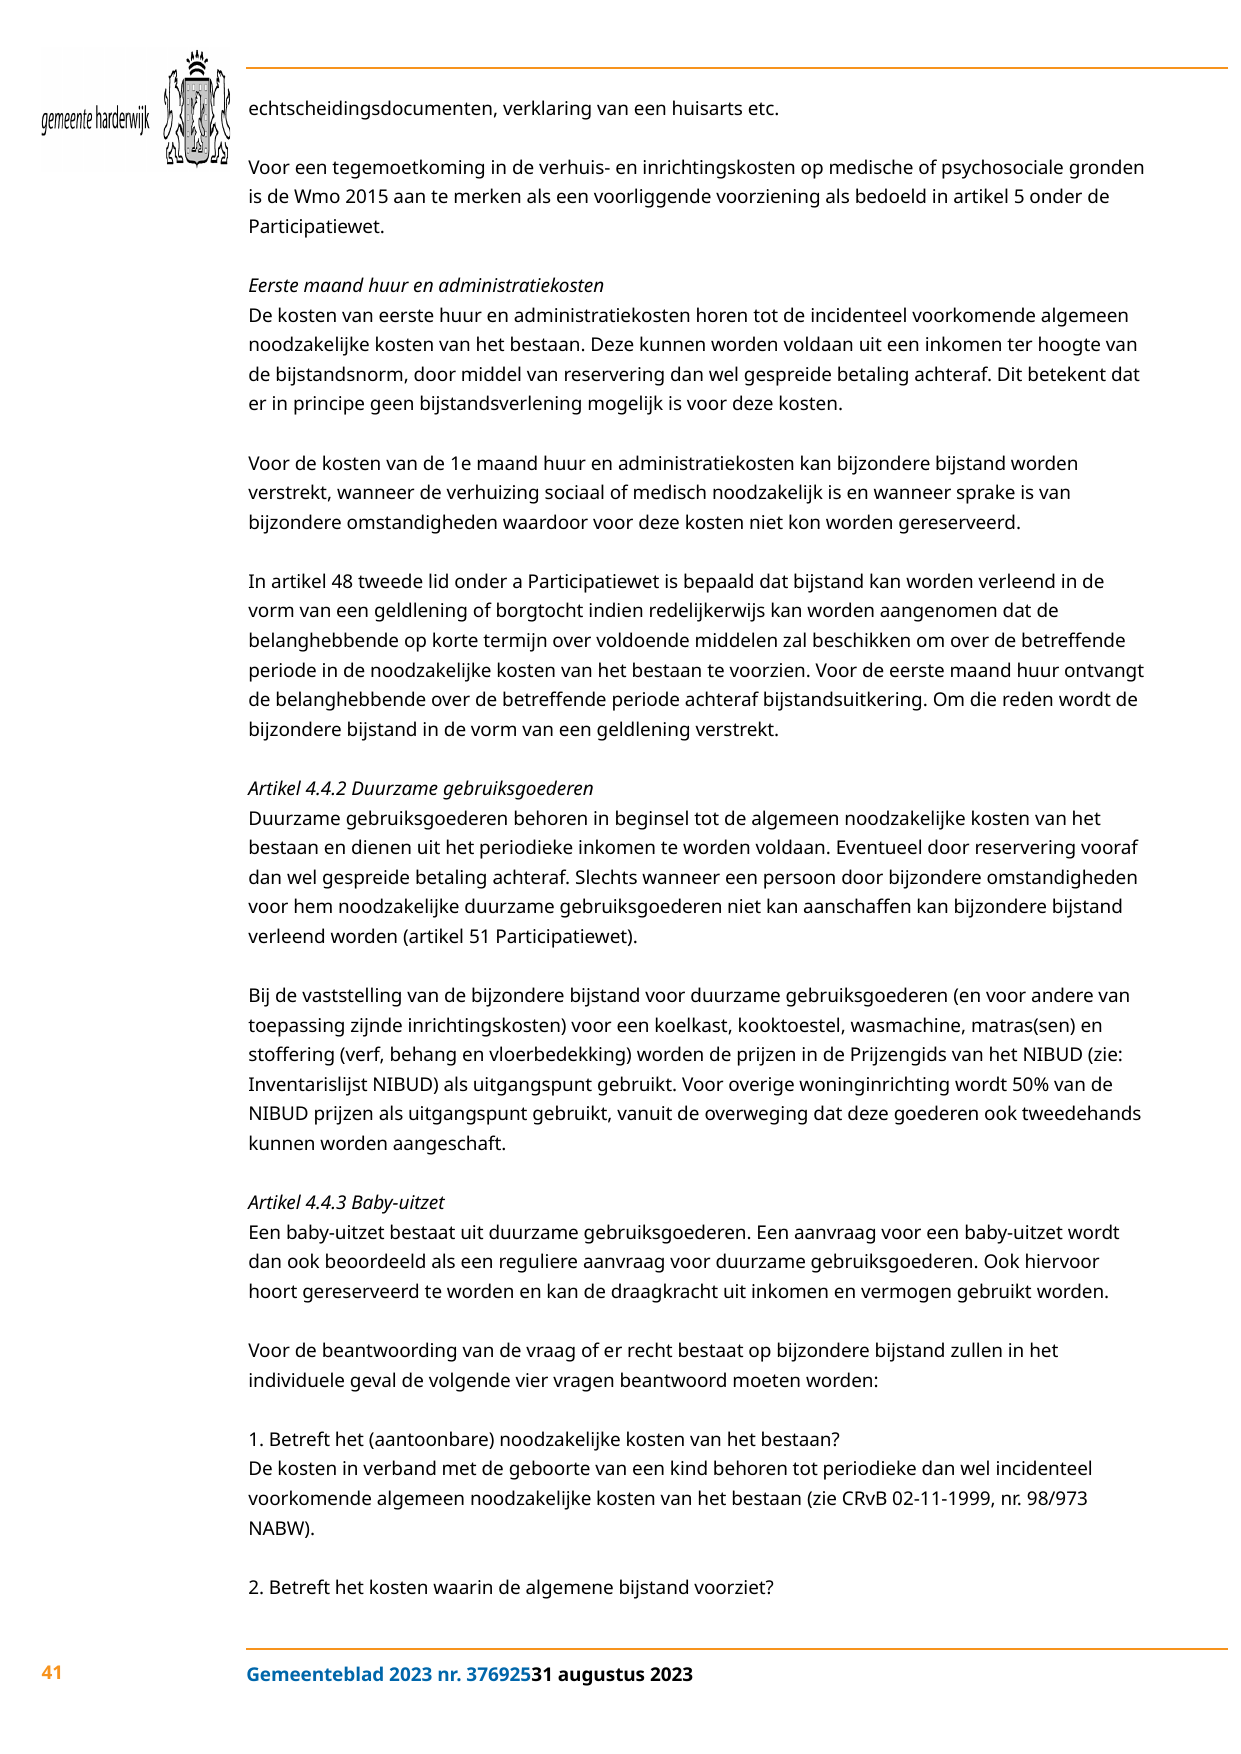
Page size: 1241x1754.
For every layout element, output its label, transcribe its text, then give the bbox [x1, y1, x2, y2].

text Artikel 4.4.3 Baby-uitzet [248, 1189, 1152, 1215]
text Eerste maand huur en administratiekosten [248, 272, 1152, 298]
text De kosten van eerste huur en administratiekosten horen tot de incidenteel voorkomende algemeen noodzakelijke kosten van het bestaan. Deze kunnen worden voldaan uit een inkomen ter hoogte van de bijstandsnorm, door middel van reservering dan wel gespreide betaling achteraf. Dit betekent dat er in principe geen bijstandsverlening mogelijk is voor deze kosten. [248, 302, 1152, 416]
text In artikel 48 tweede lid onder a Participatiewet is bepaald dat bijstand kan worden verleend in de vorm van een geldlening of borgtocht indien redelijkerwijs kan worden aangenomen dat de belanghebbende op korte termijn over voldoende middelen zal beschikken om over de betreffende periode in de noodzakelijke kosten van het bestaan te voorzien. Voor de eerste maand huur ontvangt de belanghebbende over de betreffende periode achteraf bijstandsuitkering. Om die reden wordt de bijzondere bijstand in de vorm van een geldlening verstrekt. [248, 568, 1152, 742]
text Bij de vaststelling van de bijzondere bijstand voor duurzame gebruiksgoederen (en voor andere van toepassing zijnde inrichtingskosten) voor een koelkast, kooktoestel, wasmachine, matras(sen) en stoffering (verf, behang en vloerbedekking) worden de prijzen in de Prijzengids van het NIBUD (zie: Inventarislijst NIBUD) als uitgangspunt gebruikt. Voor overige woninginrichting wordt 50% van de NIBUD prijzen als uitgangspunt gebruikt, vanuit de overweging dat deze goederen ook tweedehands kunnen worden aangeschaft. [248, 982, 1152, 1156]
text 2. Betreft het kosten waarin de algemene bijstand voorziet? [248, 1574, 1152, 1600]
text De kosten in verband met de geboorte van een kind behoren tot periodieke dan wel incidenteel voorkomende algemeen noodzakelijke kosten van het bestaan (zie CRvB 02-11-1999, nr. 98/973 NABW). [248, 1456, 1152, 1541]
text echtscheidingsdocumenten, verklaring van een huisarts etc. [248, 95, 1152, 121]
text Artikel 4.4.2 Duurzame gebruiksgoederen [248, 775, 1152, 801]
text Duurzame gebruiksgoederen behoren in beginsel tot de algemeen noodzakelijke kosten van het bestaan en dienen uit het periodieke inkomen te worden voldaan. Eventueel door reservering vooraf dan wel gespreide betaling achteraf. Slechts wanneer een persoon door bijzondere omstandigheden voor hem noodzakelijke duurzame gebruiksgoederen niet kan aanschaffen kan bijzondere bijstand verleend worden (artikel 51 Participatiewet). [248, 805, 1152, 949]
picture [41, 47, 231, 172]
text 1. Betreft het (aantoonbare) noodzakelijke kosten van het bestaan? [248, 1426, 1152, 1452]
text Voor de beantwoording van de vraag of er recht bestaat op bijzondere bijstand zullen in het individuele geval de volgende vier vragen beantwoord moeten worden: [248, 1337, 1152, 1393]
text Voor een tegemoetkoming in de verhuis- en inrichtingskosten op medische of psychosociale gronden is de Wmo 2015 aan te merken als een voorliggende voorziening als bedoeld in artikel 5 onder de Participatiewet. [248, 154, 1152, 239]
text Voor de kosten van de 1e maand huur en administratiekosten kan bijzondere bijstand worden verstrekt, wanneer de verhuizing sociaal of medisch noodzakelijk is en wanneer sprake is van bijzondere omstandigheden waardoor voor deze kosten niet kon worden gereserveerd. [248, 450, 1152, 535]
text Een baby-uitzet bestaat uit duurzame gebruiksgoederen. Een aanvraag voor een baby-uitzet wordt dan ook beoordeeld als een reguliere aanvraag voor duurzame gebruiksgoederen. Ook hiervoor hoort gereserveerd te worden en kan de draagkracht uit inkomen en vermogen gebruikt worden. [248, 1219, 1152, 1304]
